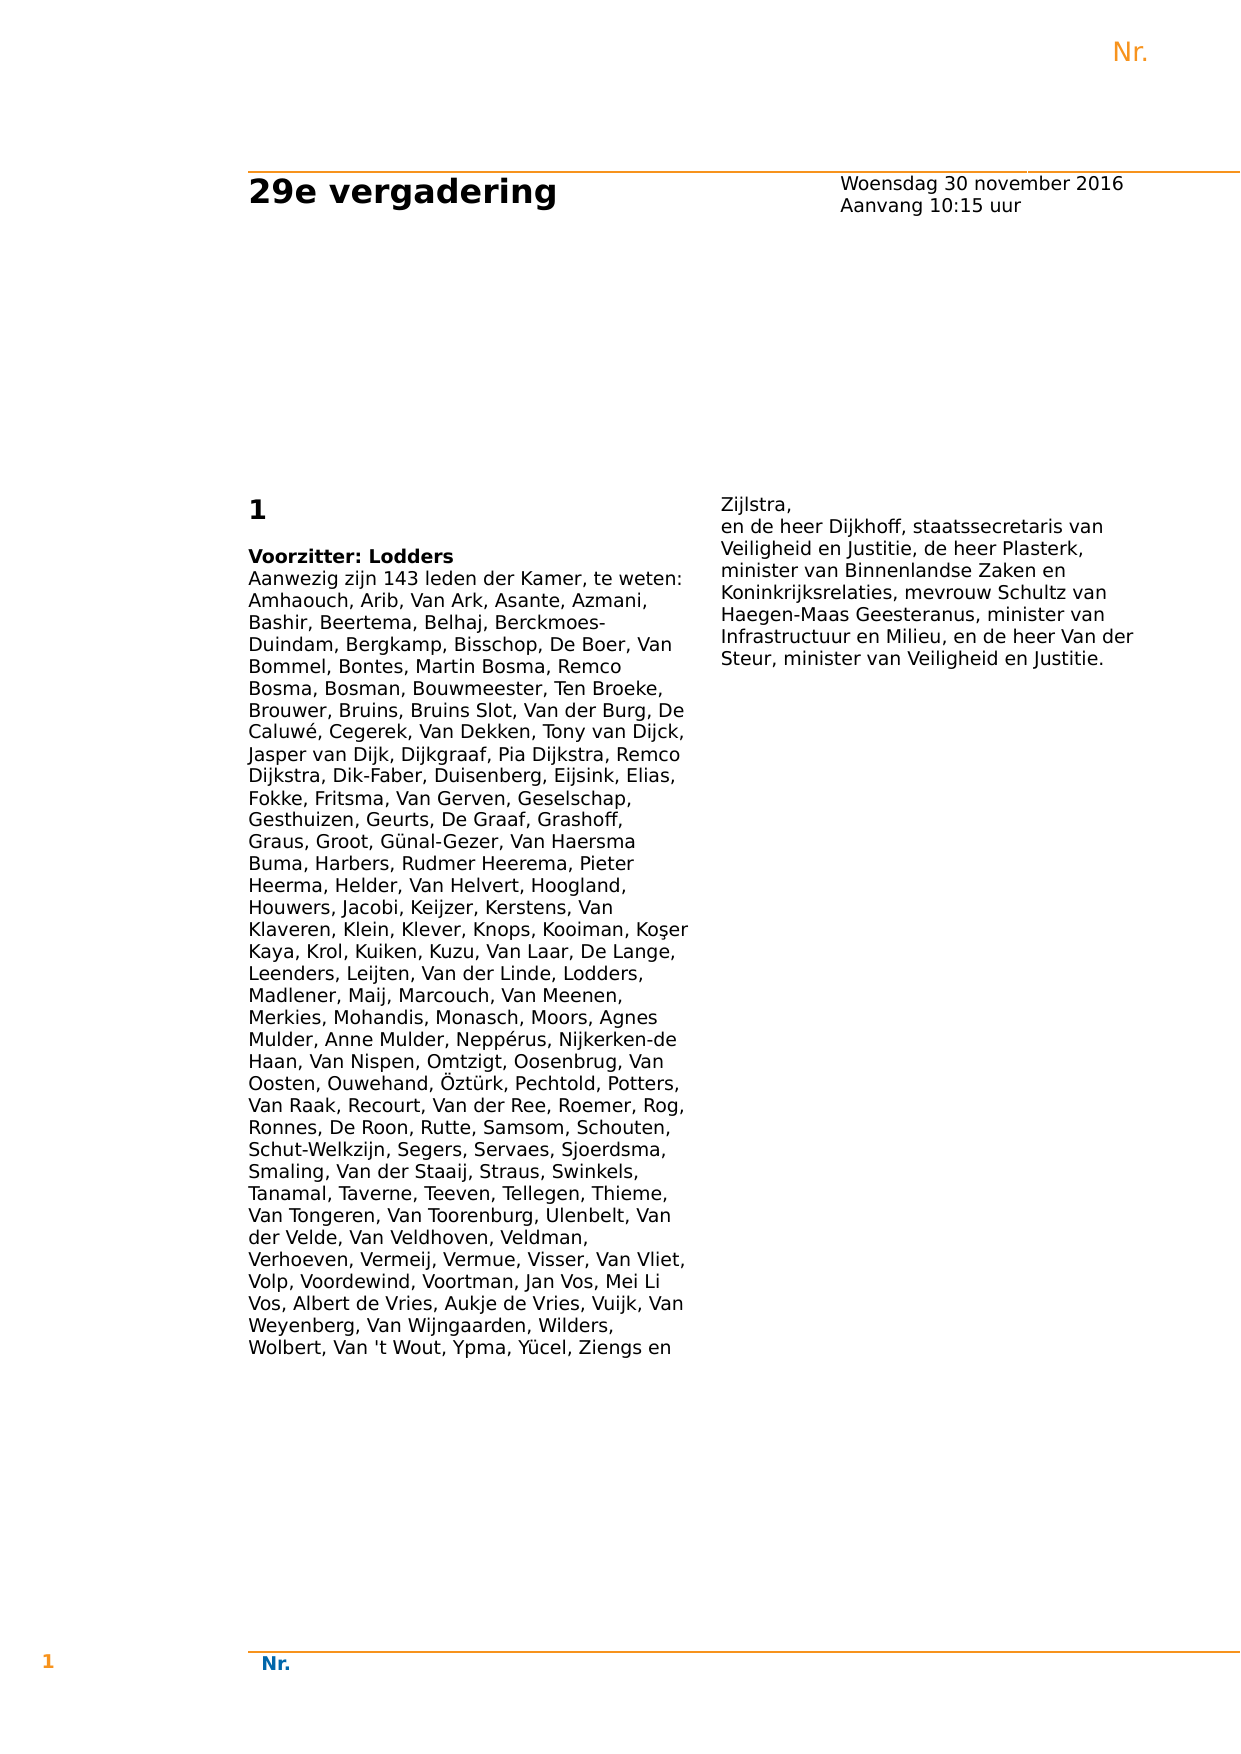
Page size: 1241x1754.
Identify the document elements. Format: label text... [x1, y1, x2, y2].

table_header 29e vergadering [248, 173, 840, 217]
table_header Woensdag 30 november 2016 [840, 173, 1163, 195]
text Aanwezig zijn 143 leden der Kamer, te weten: [248, 568, 691, 589]
table_cell Aanvang 10:15 uur [840, 195, 1163, 217]
text Voorzitter: Lodders [248, 546, 691, 568]
title 1 [248, 494, 691, 526]
text Zijlstra, [721, 494, 1163, 516]
text Amhaouch, Arib, Van Ark, Asante, Azmani, Bashir, Beertema, Belhaj, Berckmoes-Duindam, Bergkamp, Bisschop, De Boer, Van Bommel, Bontes, Martin Bosma, Remco Bosma, Bosman, Bouwmeester, Ten Broeke, Brouwer, Bruins, Bruins Slot, Van der Burg, De Caluwé, Cegerek, Van Dekken, Tony van Dijck, Jasper van Dijk, Dijkgraaf, Pia Dijkstra, Remco Dijkstra, Dik-Faber, Duisenberg, Eijsink, Elias, Fokke, Fritsma, Van Gerven, Geselschap, Gesthuizen, Geurts, De Graaf, Grashoff, Graus, Groot, Günal-Gezer, Van Haersma Buma, Harbers, Rudmer Heerema, Pieter Heerma, Helder, Van Helvert, Hoogland, Houwers, Jacobi, Keijzer, Kerstens, Van Klaveren, Klein, Klever, Knops, Kooiman, Koşer Kaya, Krol, Kuiken, Kuzu, Van Laar, De Lange, Leenders, Leijten, Van der Linde, Lodders, Madlener, Maij, Marcouch, Van Meenen, Merkies, Mohandis, Monasch, Moors, Agnes Mulder, Anne Mulder, Neppérus, Nijkerken-de Haan, Van Nispen, Omtzigt, Oosenbrug, Van Oosten, Ouwehand, Öztürk, Pechtold, Potters, Van Raak, Recourt, Van der Ree, Roemer, Rog, Ronnes, De Roon, Rutte, Samsom, Schouten, Schut-Welkzijn, Segers, Servaes, Sjoerdsma, Smaling, Van der Staaij, Straus, Swinkels, Tanamal, Taverne, Teeven, Tellegen, Thieme, Van Tongeren, Van Toorenburg, Ulenbelt, Van der Velde, Van Veldhoven, Veldman, Verhoeven, Vermeij, Vermue, Visser, Van Vliet, Volp, Voordewind, Voortman, Jan Vos, Mei Li Vos, Albert de Vries, Aukje de Vries, Vuijk, Van Weyenberg, Van Wijngaarden, Wilders, Wolbert, Van 't Wout, Ypma, Yücel, Ziengs en [248, 589, 691, 1359]
text en de heer Dijkhoff, staatssecretaris van Veiligheid en Justitie, de heer Plasterk, minister van Binnenlandse Zaken en Koninkrijksrelaties, mevrouw Schultz van Haegen-Maas Geesteranus, minister van Infrastructuur en Milieu, en de heer Van der Steur, minister van Veiligheid en Justitie. [721, 516, 1163, 670]
